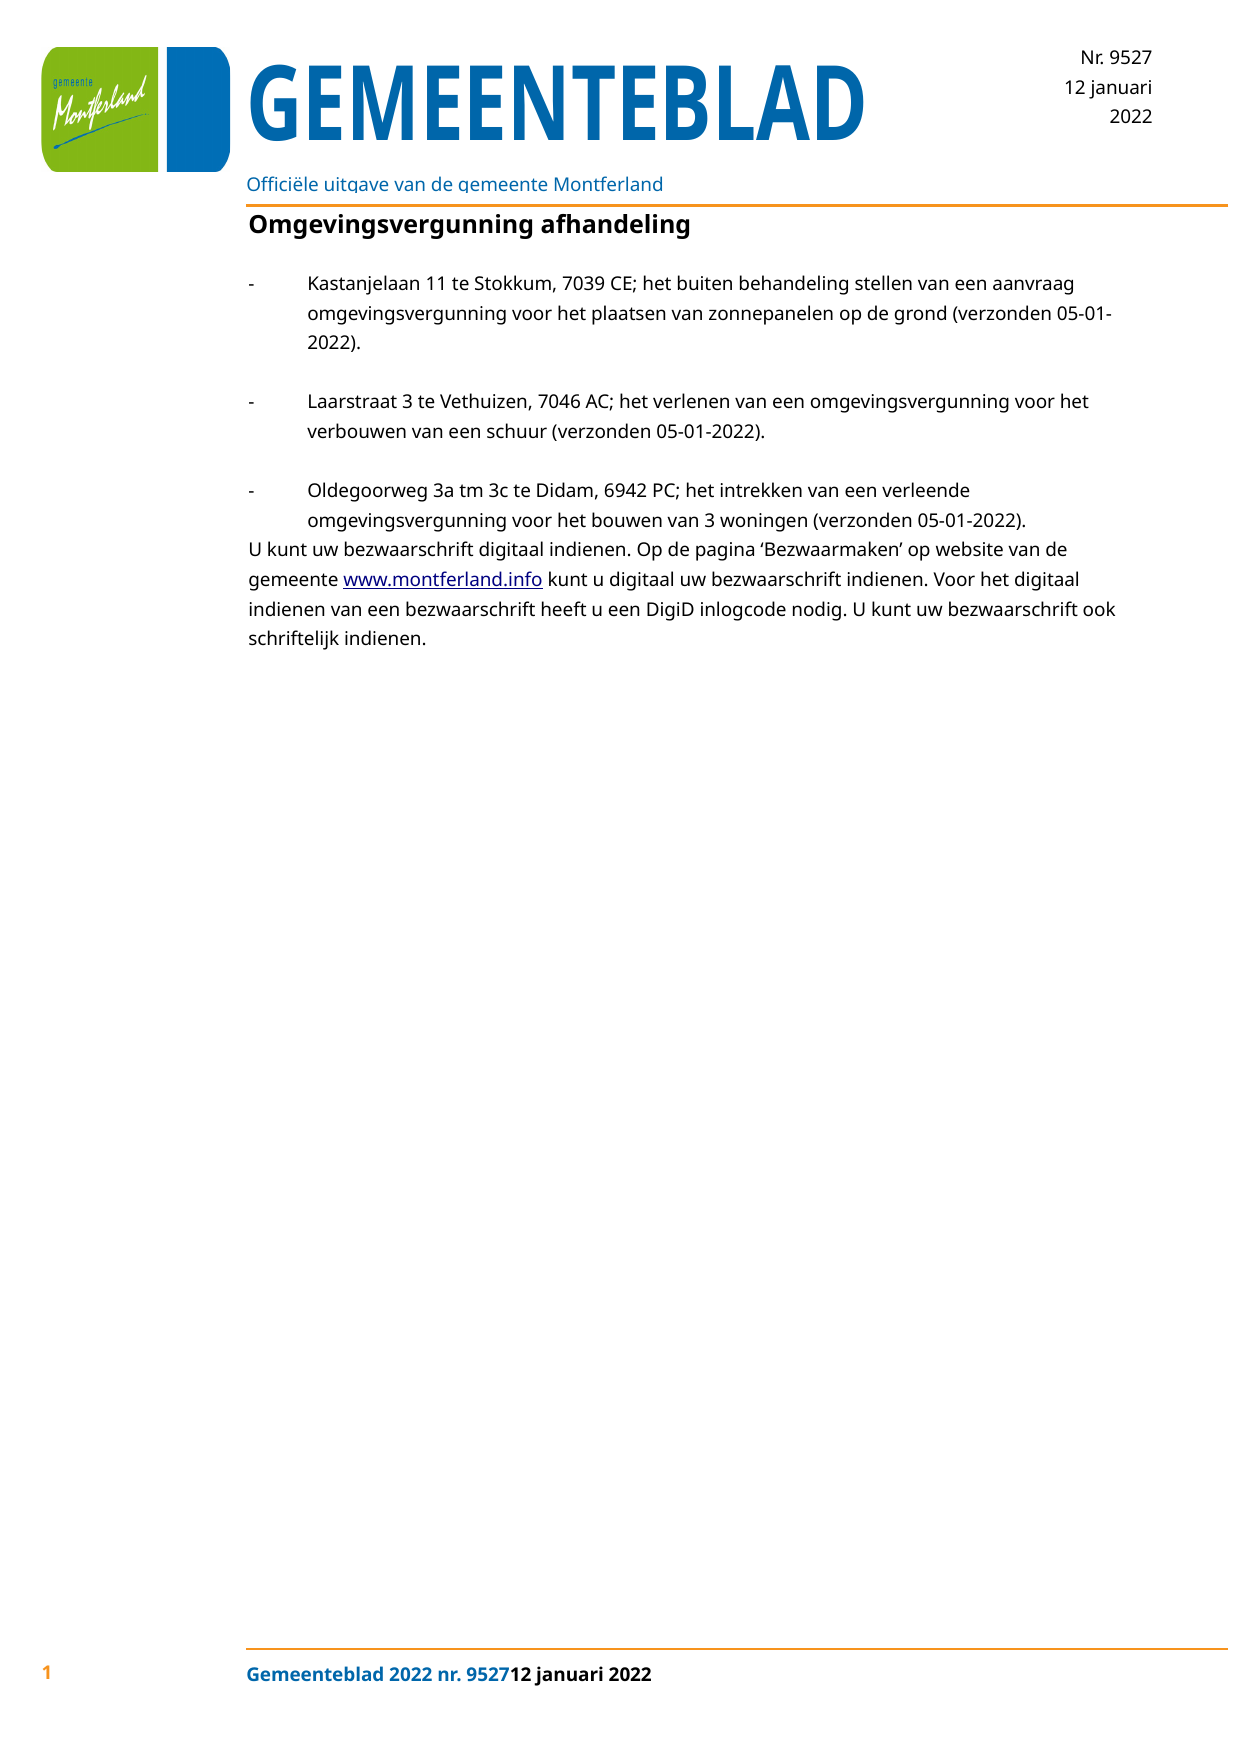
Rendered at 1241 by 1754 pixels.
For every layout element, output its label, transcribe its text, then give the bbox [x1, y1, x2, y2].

list Oldegoorweg 3a tm 3c te Didam, 6942 PC; het intrekken van een verleende omgevingsvergunning voor het bouwen van 3 woningen (verzonden 05-01-2022). [248, 477, 1152, 533]
list Kastanjelaan 11 te Stokkum, 7039 CE; het buiten behandeling stellen van een aanvraag omgevingsvergunning voor het plaatsen van zonnepanelen op de grond (verzonden 05-01-2022). [248, 270, 1152, 355]
text Omgevingsvergunning afhandeling [248, 207, 1152, 241]
list Laarstraat 3 te Vethuizen, 7046 AC; het verlenen van een omgevingsvergunning voor het verbouwen van een schuur (verzonden 05-01-2022). [248, 389, 1152, 444]
picture [41, 47, 231, 172]
text U kunt uw bezwaarschrift digitaal indienen. Op de pagina ‘Bezwaarmaken’ op website van de gemeente www.montferland.info kunt u digitaal uw bezwaarschrift indienen. Voor het digitaal indienen van een bezwaarschrift heeft u een DigiD inlogcode nodig. U kunt uw bezwaarschrift ook schriftelijk indienen. [248, 537, 1152, 651]
